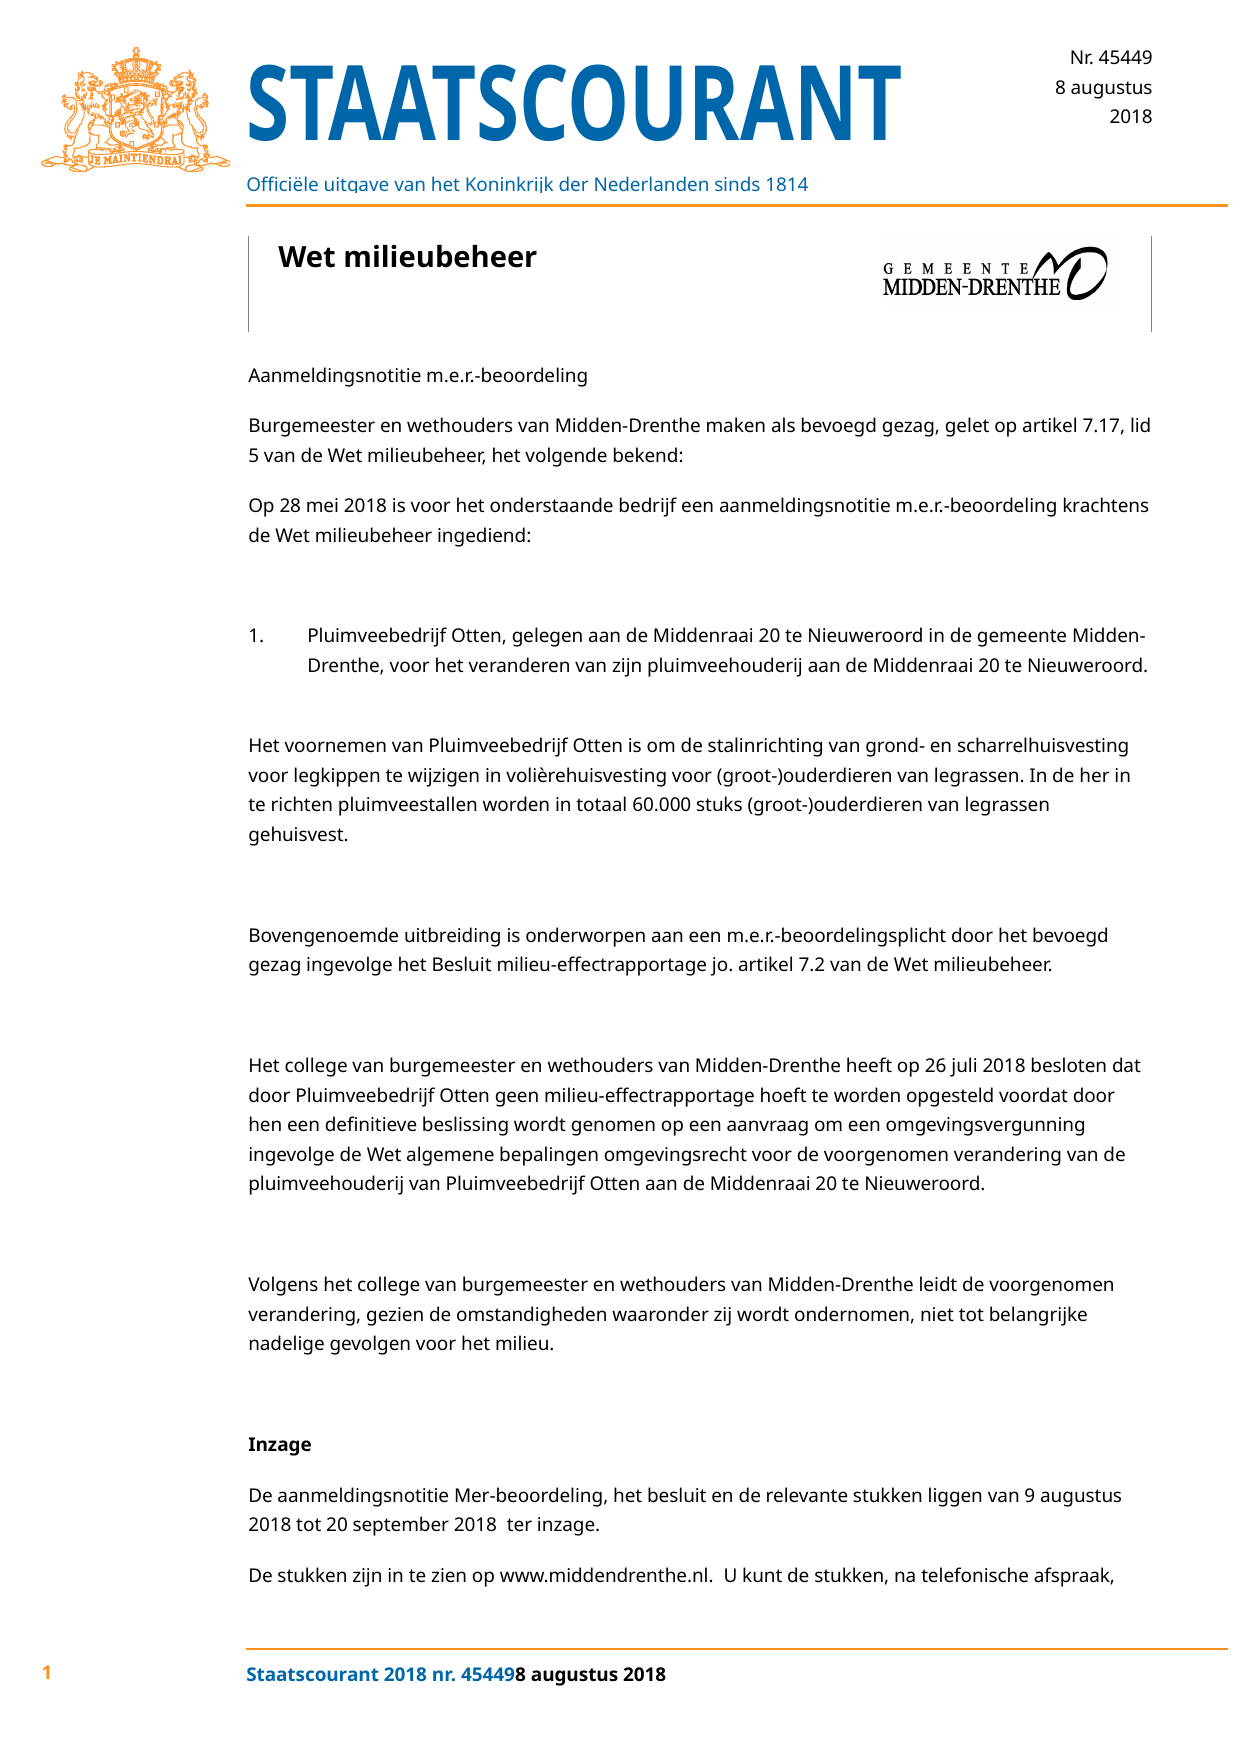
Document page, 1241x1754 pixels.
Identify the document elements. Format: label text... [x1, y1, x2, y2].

text Bovengenoemde uitbreiding is onderworpen aan een m.e.r.-beoordelingsplicht door het bevoegd gezag ingevolge het Besluit milieu-effectrapportage jo. artikel 7.2 van de Wet milieubeheer. [248, 922, 1152, 977]
text Op 28 mei 2018 is voor het onderstaande bedrijf een aanmeldingsnotitie m.e.r.-beoordeling krachtens de Wet milieubeheer ingediend: [248, 492, 1152, 547]
text Het college van burgemeester en wethouders van Midden-Drenthe heeft op 26 juli 2018 besloten dat door Pluimveebedrijf Otten geen milieu-effectrapportage hoeft te worden opgesteld voordat door hen een definitieve beslissing wordt genomen op een aanvraag om een omgevingsvergunning ingevolge de Wet algemene bepalingen omgevingsrecht voor de voorgenomen verandering van de pluimveehouderij van Pluimveebedrijf Otten aan de Middenraai 20 te Nieuweroord. [248, 1052, 1152, 1196]
text Inzage [248, 1431, 1152, 1457]
picture [41, 47, 231, 172]
text Het voornemen van Pluimveebedrijf Otten is om de stalinrichting van grond- en scharrelhuisvesting voor legkippen te wijzigen in volièrehuisvesting voor (groot-)ouderdieren van legrassen. In de her in te richten pluimveestallen worden in totaal 60.000 stuks (groot-)ouderdieren van legrassen gehuisvest. [248, 732, 1152, 847]
table_header Wet milieubeheer [249, 236, 850, 332]
text Aanmeldingsnotitie m.e.r.-beoordeling [248, 362, 1152, 387]
picture [882, 236, 1119, 307]
table_header [850, 236, 1151, 332]
text Volgens het college van burgemeester en wethouders van Midden-Drenthe leidt de voorgenomen verandering, gezien de omstandigheden waaronder zij wordt ondernomen, niet tot belangrijke nadelige gevolgen voor het milieu. [248, 1271, 1152, 1356]
text Burgemeester en wethouders van Midden-Drenthe maken als bevoegd gezag, gelet op artikel 7.17, lid 5 van de Wet milieubeheer, het volgende bekend: [248, 412, 1152, 467]
text De aanmeldingsnotitie Mer-beoordeling, het besluit en de relevante stukken liggen van 9 augustus 2018 tot 20 september 2018 ter inzage. [248, 1482, 1152, 1537]
list Pluimveebedrijf Otten, gelegen aan de Middenraai 20 te Nieuweroord in de gemeente Midden-Drenthe, voor het veranderen van zijn pluimveehouderij aan de Middenraai 20 te Nieuweroord. [248, 623, 1152, 678]
text De stukken zijn in te zien op www.middendrenthe.nl. U kunt de stukken, na telefonische afspraak, [248, 1562, 1152, 1587]
